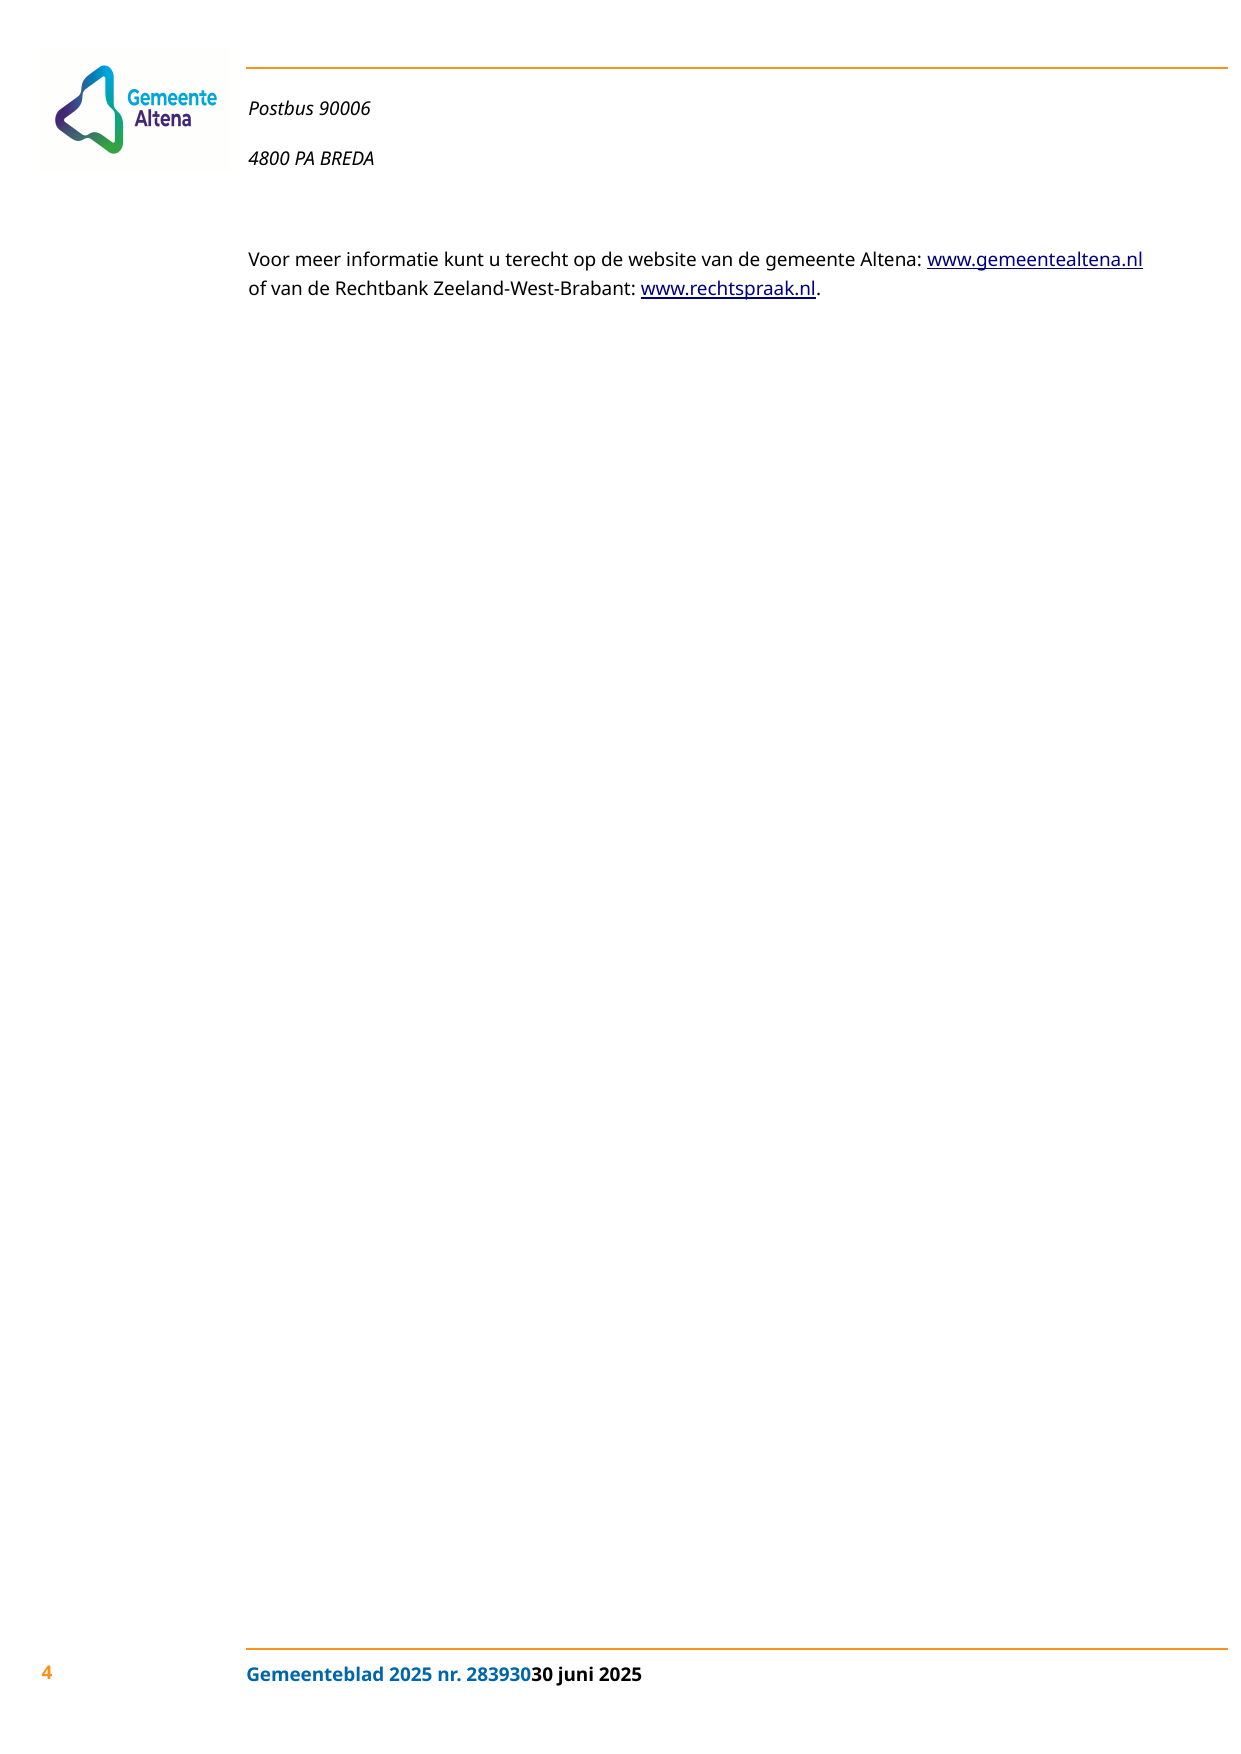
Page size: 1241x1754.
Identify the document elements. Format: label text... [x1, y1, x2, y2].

picture [41, 47, 231, 172]
text 4800 PA BREDA [248, 145, 1152, 171]
text Postbus 90006 [248, 95, 1152, 121]
text Voor meer informatie kunt u terecht op de website van de gemeente Altena: www.gemeentealtena.nl of van de Rechtbank Zeeland-West-Brabant: www.rechtspraak.nl. [248, 246, 1152, 301]
